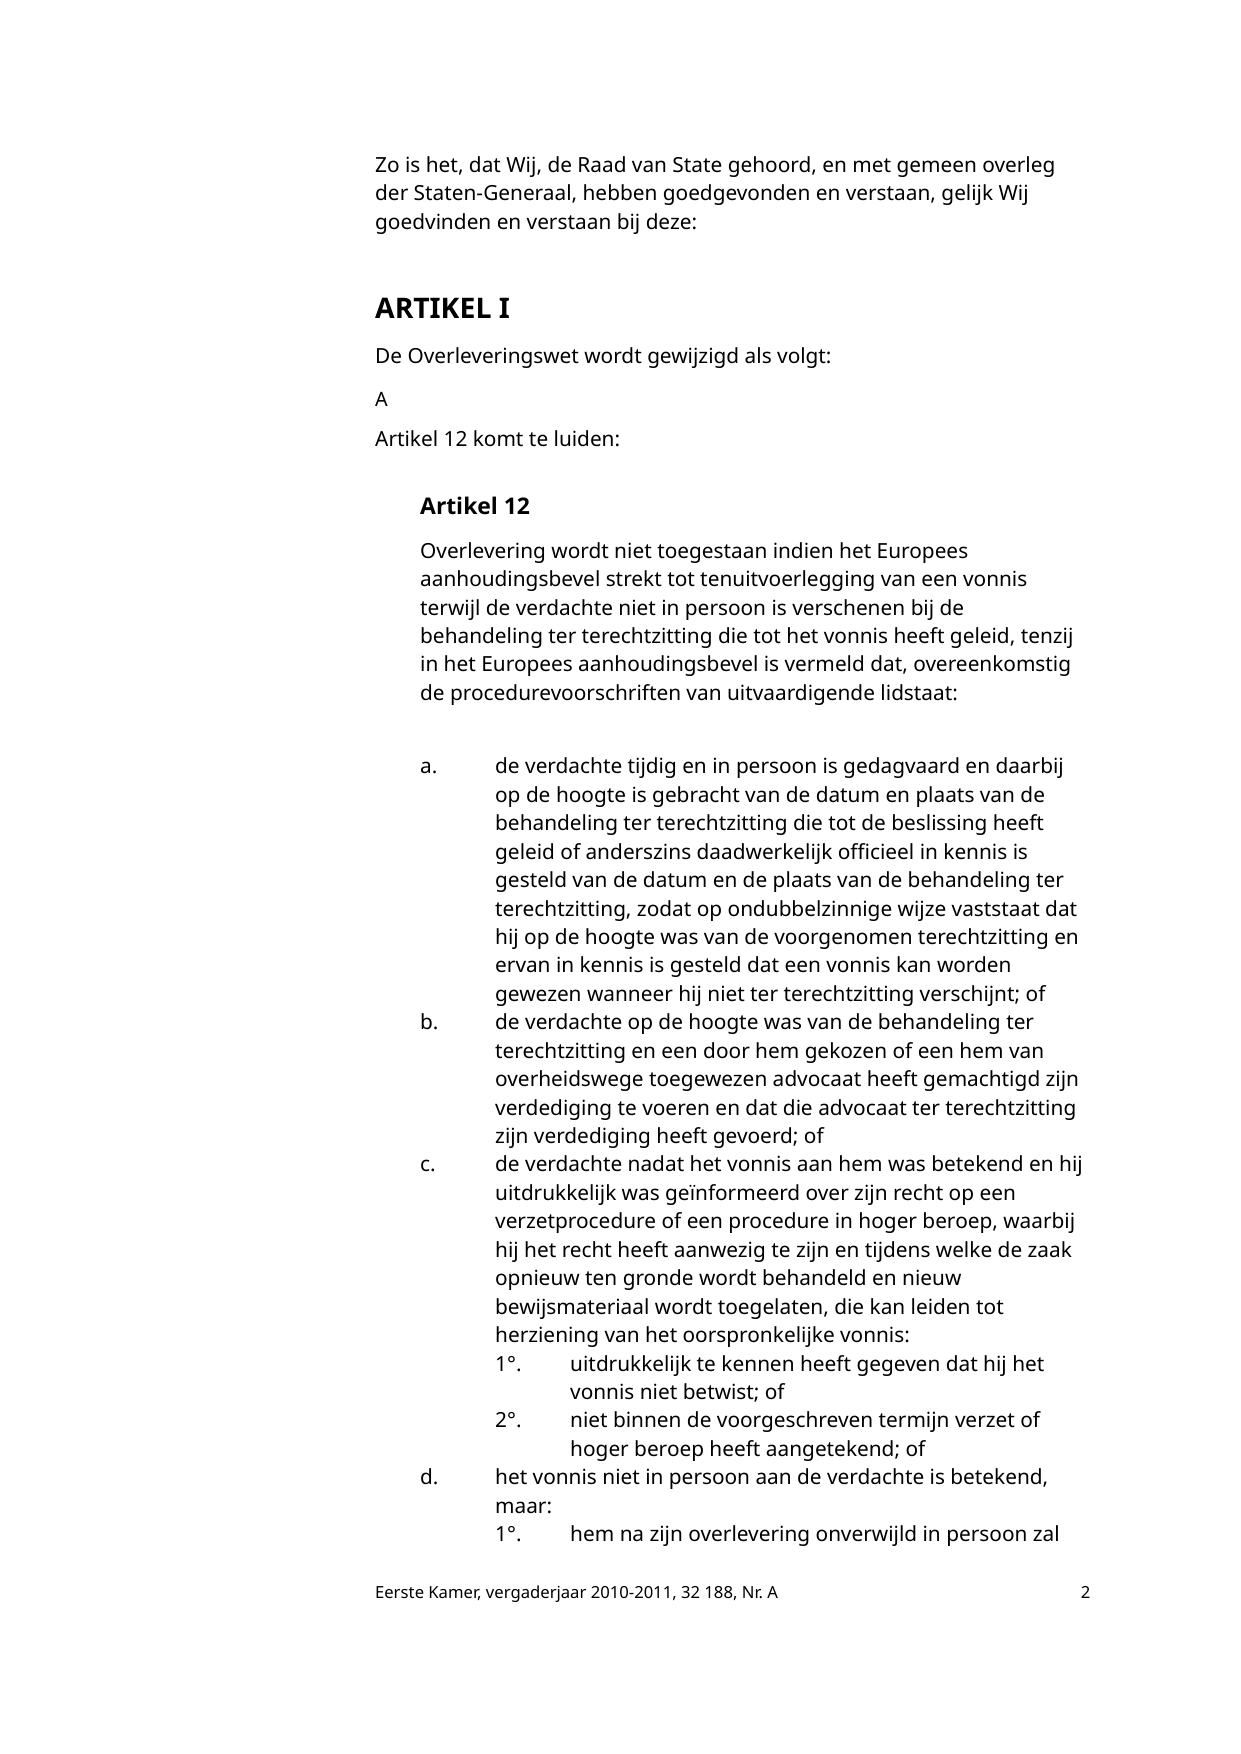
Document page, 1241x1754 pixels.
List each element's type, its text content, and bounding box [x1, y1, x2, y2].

text A [375, 385, 1090, 412]
text De Overleveringswet wordt gewijzigd als volgt: [375, 341, 1090, 370]
subtitle Artikel 12 [420, 489, 1090, 521]
list het vonnis niet in persoon aan de verdachte is betekend, maar: [420, 1462, 1090, 1519]
list de verdachte nadat het vonnis aan hem was betekend en hij uitdrukkelijk was geïnformeerd over zijn recht op een verzetprocedure of een procedure in hoger beroep, waarbij hij het recht heeft aanwezig te zijn en tijdens welke de zaak opnieuw ten gronde wordt behandeld en nieuw bewijsmateriaal wordt toegelaten, die kan leiden tot herziening van het oorspronkelijke vonnis: [420, 1149, 1090, 1349]
text Overlevering wordt niet toegestaan indien het Europees aanhoudingsbevel strekt tot tenuitvoerlegging van een vonnis terwijl de verdachte niet in persoon is verschenen bij de behandeling ter terechtzitting die tot het vonnis heeft geleid, tenzij in het Europees aanhoudingsbevel is vermeld dat, overeenkomstig de procedurevoorschriften van uitvaardigende lidstaat: [420, 536, 1090, 706]
text Zo is het, dat Wij, de Raad van State gehoord, en met gemeen overleg der Staten-Generaal, hebben goedgevonden en verstaan, gelijk Wij goedvinden en verstaan bij deze: [375, 150, 1090, 235]
list niet binnen de voorgeschreven termijn verzet of hoger beroep heeft aangetekend; of [495, 1406, 1090, 1462]
subtitle ARTIKEL I [375, 288, 1090, 326]
list uitdrukkelijk te kennen heeft gegeven dat hij het vonnis niet betwist; of [495, 1349, 1090, 1406]
list de verdachte op de hoogte was van de behandeling ter terechtzitting en een door hem gekozen of een hem van overheidswege toegewezen advocaat heeft gemachtigd zijn verdediging te voeren en dat die advocaat ter terechtzitting zijn verdediging heeft gevoerd; of [420, 1007, 1090, 1149]
text Artikel 12 komt te luiden: [375, 424, 1090, 452]
list hem na zijn overlevering onverwijld in persoon zal [495, 1519, 1090, 1548]
list de verdachte tijdig en in persoon is gedagvaard en daarbij op de hoogte is gebracht van de datum en plaats van de behandeling ter terechtzitting die tot de beslissing heeft geleid of anderszins daadwerkelijk officieel in kennis is gesteld van de datum en de plaats van de behandeling ter terechtzitting, zodat op ondubbelzinnige wijze vaststaat dat hij op de hoogte was van de voorgenomen terechtzitting en ervan in kennis is gesteld dat een vonnis kan worden gewezen wanneer hij niet ter terechtzitting verschijnt; of [420, 751, 1090, 1007]
